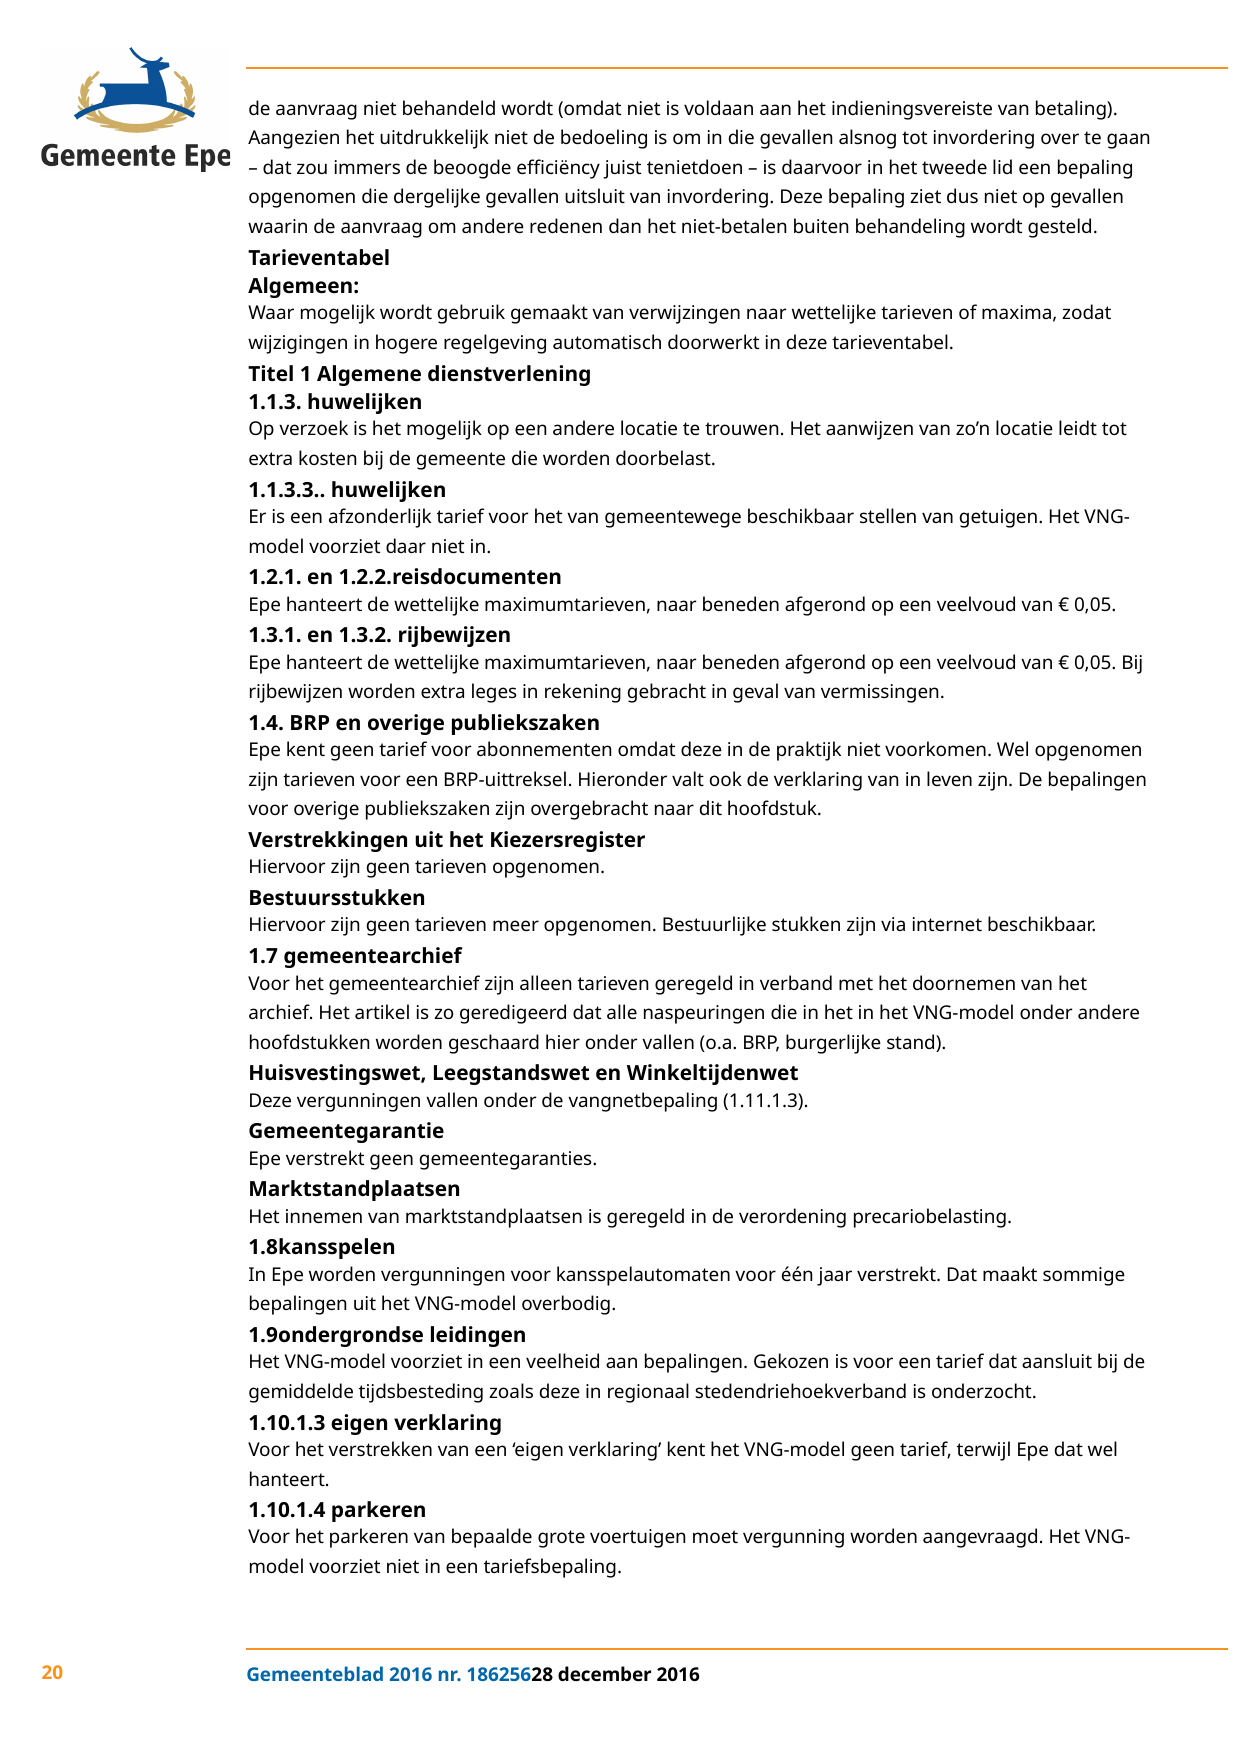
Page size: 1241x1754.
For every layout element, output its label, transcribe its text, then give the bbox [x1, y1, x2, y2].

text Deze vergunningen vallen onder de vangnetbepaling (1.11.1.3). [248, 1087, 1152, 1113]
text Het innemen van marktstandplaatsen is geregeld in de verordening precariobelasting. [248, 1203, 1152, 1229]
text de aanvraag niet behandeld wordt (omdat niet is voldaan aan het indieningsvereiste van betaling). Aangezien het uitdrukkelijk niet de bedoeling is om in die gevallen alsnog tot invordering over te gaan – dat zou immers de beoogde efficiëncy juist tenietdoen – is daarvoor in het tweede lid een bepaling opgenomen die dergelijke gevallen uitsluit van invordering. Deze bepaling ziet dus niet op gevallen waarin de aanvraag om andere redenen dan het niet-betalen buiten behandeling wordt gesteld. [248, 95, 1152, 239]
text Voor het verstrekken van een ‘eigen verklaring’ kent het VNG-model geen tarief, terwijl Epe dat wel hanteert. [248, 1436, 1152, 1491]
text Voor het gemeentearchief zijn alleen tarieven geregeld in verband met het doornemen van het archief. Het artikel is zo geredigeerd dat alle naspeuringen die in het in het VNG-model onder andere hoofdstukken worden geschaard hier onder vallen (o.a. BRP, burgerlijke stand). [248, 970, 1152, 1054]
text Verstrekkingen uit het Kiezersregister [248, 825, 1152, 854]
text 1.8kansspelen [248, 1232, 1152, 1261]
text 1.2.1. en 1.2.2.reisdocumenten [248, 562, 1152, 591]
text In Epe worden vergunningen voor kansspelautomaten voor één jaar verstrekt. Dat maakt sommige bepalingen uit het VNG-model overbodig. [248, 1261, 1152, 1316]
text 1.10.1.3 eigen verklaring [248, 1408, 1152, 1436]
text Hiervoor zijn geen tarieven meer opgenomen. Bestuurlijke stukken zijn via internet beschikbaar. [248, 912, 1152, 937]
text 1.1.3.3.. huwelijken [248, 475, 1152, 503]
text Er is een afzonderlijk tarief voor het van gemeentewege beschikbaar stellen van getuigen. Het VNG-model voorziet daar niet in. [248, 503, 1152, 558]
text Epe kent geen tarief voor abonnementen omdat deze in de praktijk niet voorkomen. Wel opgenomen zijn tarieven voor een BRP-uittreksel. Hieronder valt ook de verklaring van in leven zijn. De bepalingen voor overige publiekszaken zijn overgebracht naar dit hoofdstuk. [248, 736, 1152, 821]
text 1.9ondergrondse leidingen [248, 1320, 1152, 1348]
text 1.3.1. en 1.3.2. rijbewijzen [248, 620, 1152, 649]
text Epe hanteert de wettelijke maximumtarieven, naar beneden afgerond op een veelvoud van € 0,05. [248, 591, 1152, 617]
text Voor het parkeren van bepaalde grote voertuigen moet vergunning worden aangevraagd. Het VNG-model voorziet niet in een tariefsbepaling. [248, 1524, 1152, 1579]
text Hiervoor zijn geen tarieven opgenomen. [248, 854, 1152, 879]
text Algemeen: [248, 271, 1152, 299]
text 1.10.1.4 parkeren [248, 1495, 1152, 1524]
text Het VNG-model voorziet in een veelheid aan bepalingen. Gekozen is voor een tarief dat aansluit bij de gemiddelde tijdsbesteding zoals deze in regionaal stedendriehoekverband is onderzocht. [248, 1348, 1152, 1404]
text Marktstandplaatsen [248, 1174, 1152, 1203]
text Waar mogelijk wordt gebruik gemaakt van verwijzingen naar wettelijke tarieven of maxima, zodat wijzigingen in hogere regelgeving automatisch doorwerkt in deze tarieventabel. [248, 299, 1152, 355]
picture [41, 47, 231, 172]
text Huisvestingswet, Leegstandswet en Winkeltijdenwet [248, 1058, 1152, 1087]
text Op verzoek is het mogelijk op een andere locatie te trouwen. Het aanwijzen van zo’n locatie leidt tot extra kosten bij de gemeente die worden doorbelast. [248, 416, 1152, 471]
text 1.4. BRP en overige publiekszaken [248, 708, 1152, 736]
text Tarieventabel [248, 243, 1152, 271]
text 1.7 gemeentearchief [248, 941, 1152, 970]
text Gemeentegarantie [248, 1116, 1152, 1145]
text 1.1.3. huwelijken [248, 387, 1152, 416]
text Titel 1 Algemene dienstverlening [248, 359, 1152, 387]
text Epe hanteert de wettelijke maximumtarieven, naar beneden afgerond op een veelvoud van € 0,05. Bij rijbewijzen worden extra leges in rekening gebracht in geval van vermissingen. [248, 649, 1152, 704]
text Epe verstrekt geen gemeentegaranties. [248, 1145, 1152, 1171]
text Bestuursstukken [248, 883, 1152, 912]
